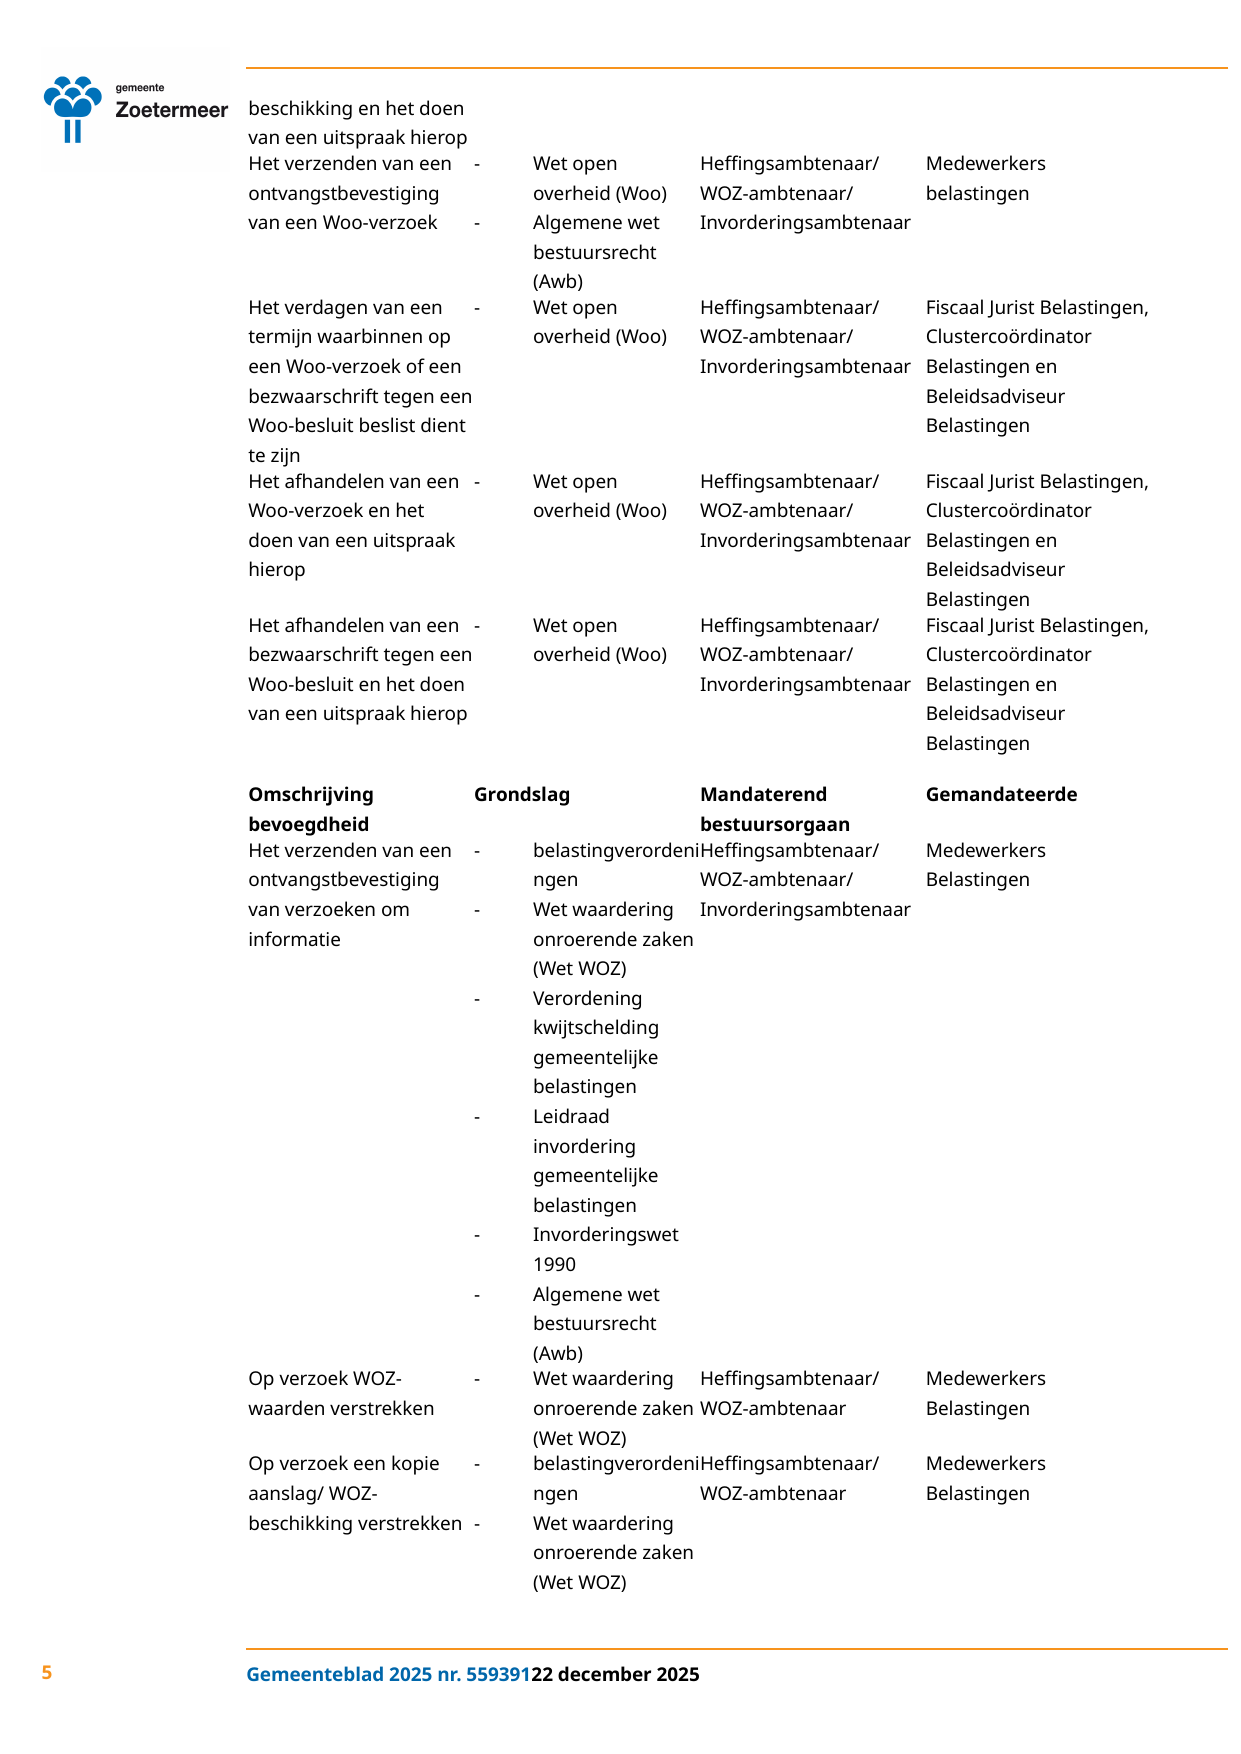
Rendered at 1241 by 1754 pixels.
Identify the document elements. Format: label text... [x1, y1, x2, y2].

table_cell Wet open overheid (Woo) [474, 294, 700, 468]
table_cell [248, 756, 474, 782]
table_cell [926, 95, 1152, 150]
table_cell Wet open overheid (Woo) [474, 468, 700, 612]
table_cell Het verzenden van een ontvangstbevestiging van een Woo-verzoek [248, 150, 474, 294]
table_cell Medewerkers Belastingen [926, 837, 1152, 1366]
table_cell Medewerkers Belastingen [926, 1451, 1152, 1594]
table_cell Het afhandelen van een Woo-verzoek en het doen van een uitspraak hierop [248, 468, 474, 612]
table_cell beschikking en het doen van een uitspraak hierop [248, 95, 474, 150]
table_cell Wet open overheid (Woo) [474, 612, 700, 756]
table_cell Heffingsambtenaar/ WOZ-ambtenaar/ Invorderingsambtenaar [700, 468, 926, 612]
table_cell Heffingsambtenaar/WOZ-ambtenaar [700, 1366, 926, 1451]
table_cell Fiscaal Jurist Belastingen, Clustercoördinator Belastingen en Beleidsadviseur Belastingen [926, 612, 1152, 756]
table_cell Mandaterend bestuursorgaan [700, 782, 926, 837]
table_cell Op verzoek een kopie aanslag/ WOZ-beschikking verstrekken [248, 1451, 474, 1594]
table_cell [700, 95, 926, 150]
table_cell Heffingsambtenaar/WOZ-ambtenaar/ Invorderingsambtenaar [700, 612, 926, 756]
table_cell Grondslag [474, 782, 700, 837]
table_cell Medewerkers belastingen [926, 150, 1152, 294]
table_cell [926, 756, 1152, 782]
table_cell Omschrijving bevoegdheid [248, 782, 474, 837]
table_cell Heffingsambtenaar/ WOZ-ambtenaar/ Invorderingsambtenaar [700, 837, 926, 1366]
table_cell Heffingsambtenaar/ WOZ-ambtenaar/ Invorderingsambtenaar [700, 150, 926, 294]
table_cell Fiscaal Jurist Belastingen, Clustercoördinator Belastingen en Beleidsadviseur Belastingen [926, 468, 1152, 612]
table_cell Wet waardering onroerende zaken (Wet WOZ) [474, 1366, 700, 1451]
table_cell Het verdagen van een termijn waarbinnen op een Woo-verzoek of een bezwaarschrift tegen een Woo-besluit beslist dient te zijn [248, 294, 474, 468]
table_cell Wet open overheid (Woo) Algemene wet bestuursrecht (Awb) [474, 150, 700, 294]
picture [41, 47, 231, 172]
table_cell [700, 756, 926, 782]
table_cell [474, 95, 700, 150]
table_cell Op verzoek WOZ-waarden verstrekken [248, 1366, 474, 1451]
table_cell belastingverordeningen Wet waardering onroerende zaken (Wet WOZ) [474, 1451, 700, 1594]
table_cell Het verzenden van een ontvangstbevestiging van verzoeken om informatie [248, 837, 474, 1366]
table_cell Fiscaal Jurist Belastingen, Clustercoördinator Belastingen en Beleidsadviseur Belastingen [926, 294, 1152, 468]
table_cell Heffingsambtenaar/ WOZ-ambtenaar/ Invorderingsambtenaar [700, 294, 926, 468]
table_cell Medewerkers Belastingen [926, 1366, 1152, 1451]
table_cell Heffingsambtenaar/WOZ-ambtenaar [700, 1451, 926, 1594]
table_cell [474, 756, 700, 782]
table_cell belastingverordeningen Wet waardering onroerende zaken (Wet WOZ) Verordening kwijtschelding gemeentelijke belastingen Leidraad invordering gemeentelijke belastingen Invorderingswet 1990 Algemene wet bestuursrecht (Awb) [474, 837, 700, 1366]
table_cell Het afhandelen van een bezwaarschrift tegen een Woo-besluit en het doen van een uitspraak hierop [248, 612, 474, 756]
table_cell Gemandateerde [926, 782, 1152, 837]
